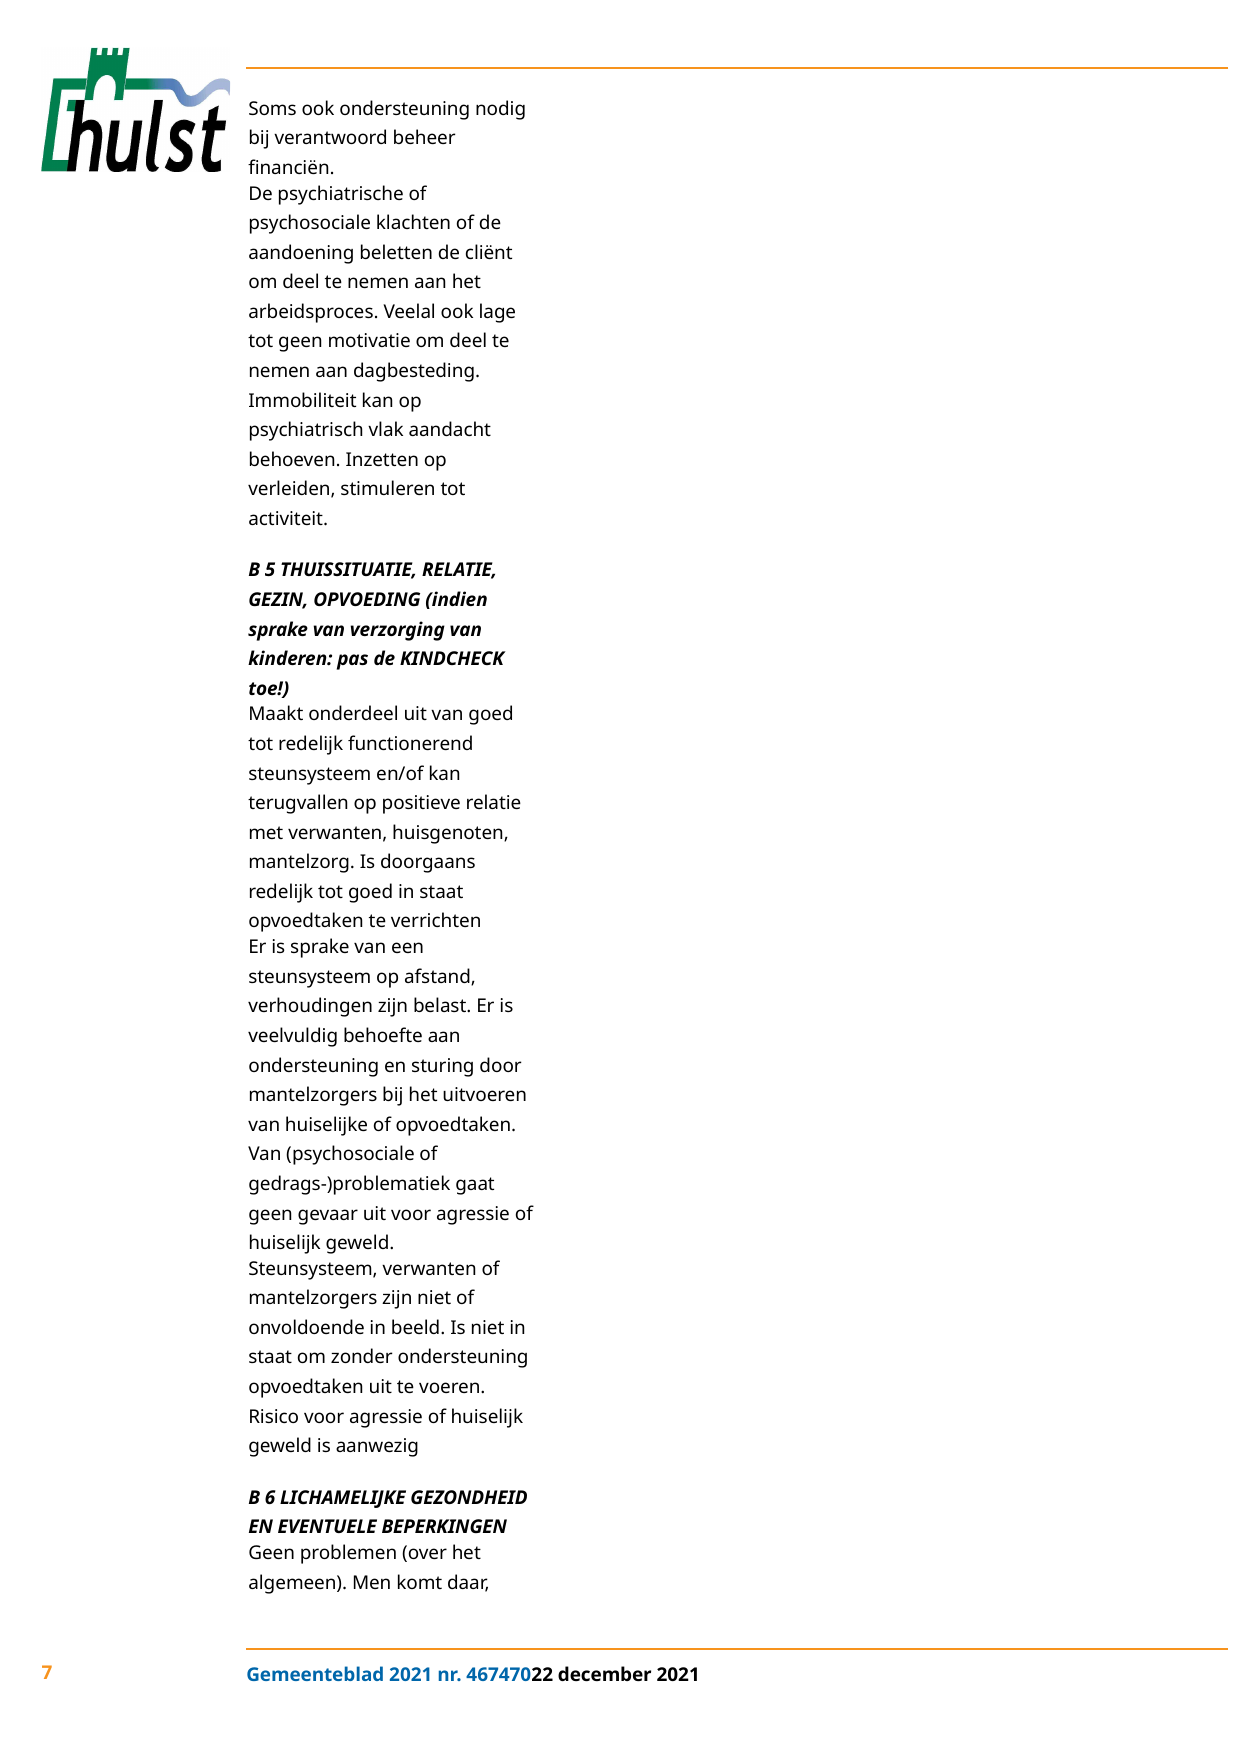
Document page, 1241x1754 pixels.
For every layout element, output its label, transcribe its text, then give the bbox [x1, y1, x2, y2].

table_cell [535, 557, 700, 701]
table_cell [535, 934, 700, 1255]
table_cell [535, 701, 700, 933]
table_cell [535, 1539, 700, 1594]
table_cell [700, 701, 865, 933]
table_cell Er is sprake van een steunsysteem op afstand, verhoudingen zijn belast. Er is veelvuldig behoefte aan ondersteuning en sturing door mantelzorgers bij het uitvoeren van huiselijke of opvoedtaken. Van (psychosociale of gedrags-)problematiek gaat geen gevaar uit voor agressie of huiselijk geweld. [248, 934, 535, 1255]
table_cell [535, 95, 700, 180]
table_cell [865, 180, 1152, 531]
table_cell Steunsysteem, verwanten of mantelzorgers zijn niet of onvoldoende in beeld. Is niet in staat om zonder ondersteuning opvoedtaken uit te voeren. Risico voor agressie of huiselijk geweld is aanwezig [248, 1255, 535, 1458]
table_cell [700, 1484, 865, 1539]
table_cell [700, 934, 865, 1255]
table_cell [700, 180, 865, 531]
table_cell [248, 1458, 535, 1484]
table_cell [535, 1255, 700, 1458]
table_cell [535, 180, 700, 531]
table_cell [700, 1458, 865, 1484]
table_cell Soms ook ondersteuning nodig bij verantwoord beheer financiën. [248, 95, 535, 180]
table_cell Maakt onderdeel uit van goed tot redelijk functionerend steunsysteem en/of kan terugvallen op positieve relatie met verwanten, huisgenoten, mantelzorg. Is doorgaans redelijk tot goed in staat opvoedtaken te verrichten [248, 701, 535, 933]
table_cell Geen problemen (over het algemeen). Men komt daar, [248, 1539, 535, 1594]
table_cell [865, 701, 1152, 933]
table_cell B 5 THUISSITUATIE, RELATIE, GEZIN, OPVOEDING (indien sprake van verzorging van kinderen: pas de KINDCHECK toe!) [248, 557, 535, 701]
table_cell [700, 1539, 865, 1594]
table_cell [700, 1255, 865, 1458]
table_cell [535, 1458, 700, 1484]
table_cell [700, 95, 865, 180]
table_cell [865, 531, 1152, 557]
table_cell [865, 1458, 1152, 1484]
table_cell B 6 LICHAMELIJKE GEZONDHEID EN EVENTUELE BEPERKINGEN [248, 1484, 535, 1539]
table_cell [865, 557, 1152, 701]
table_cell [865, 1255, 1152, 1458]
table_cell [700, 531, 865, 557]
table_cell [700, 557, 865, 701]
table_cell [865, 1484, 1152, 1539]
table_cell [865, 1539, 1152, 1594]
table_cell [535, 531, 700, 557]
table_cell [248, 531, 535, 557]
table_cell [535, 1484, 700, 1539]
table_cell [865, 934, 1152, 1255]
picture [41, 47, 231, 172]
table_cell De psychiatrische of psychosociale klachten of de aandoening beletten de cliënt om deel te nemen aan het arbeidsproces. Veelal ook lage tot geen motivatie om deel te nemen aan dagbesteding. Immobiliteit kan op psychiatrisch vlak aandacht behoeven. Inzetten op verleiden, stimuleren tot activiteit. [248, 180, 535, 531]
table_cell [865, 95, 1152, 180]
